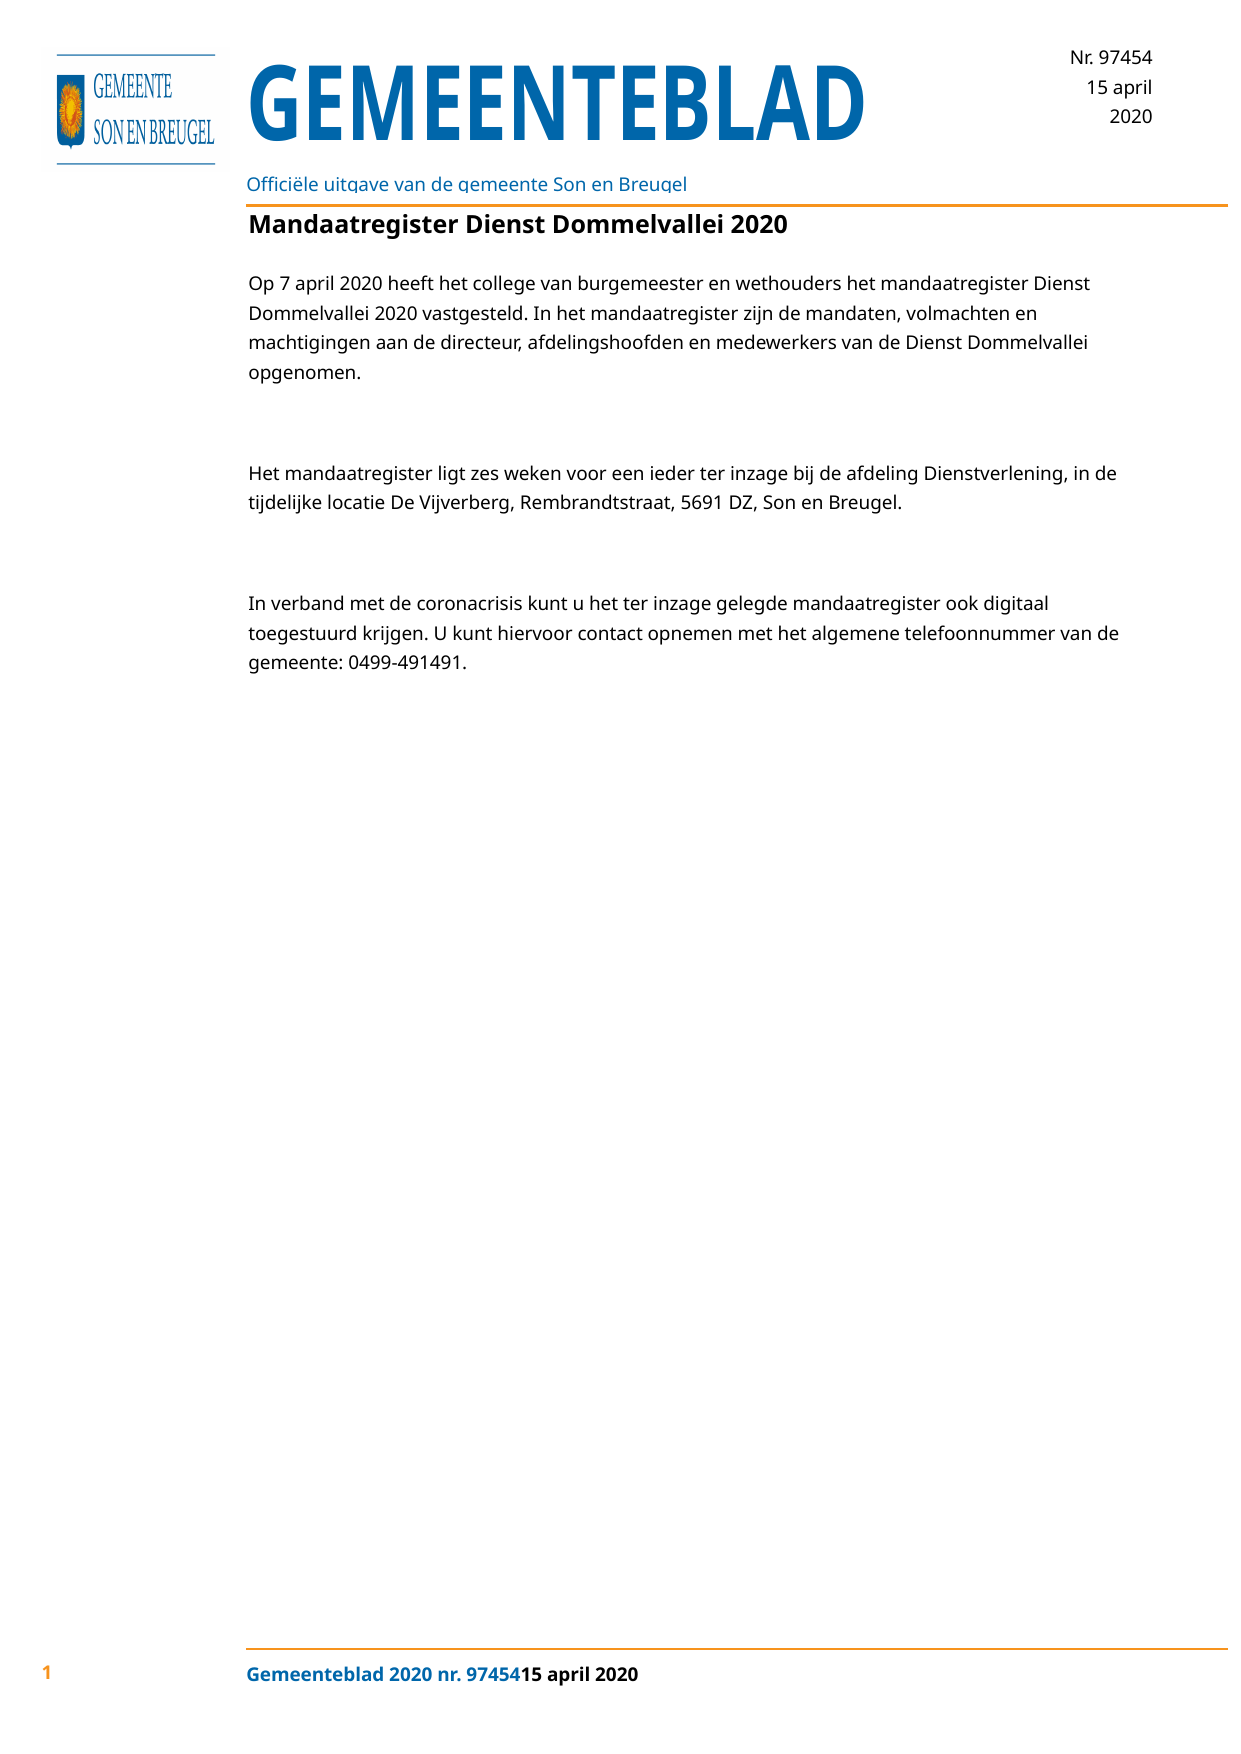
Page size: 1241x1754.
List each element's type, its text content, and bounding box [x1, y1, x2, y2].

text In verband met de coronacrisis kunt u het ter inzage gelegde mandaatregister ook digitaal toegestuurd krijgen. U kunt hiervoor contact opnemen met het algemene telefoonnummer van de gemeente: 0499-491491. [248, 590, 1152, 675]
picture [41, 47, 231, 172]
text Op 7 april 2020 heeft het college van burgemeester en wethouders het mandaatregister Dienst Dommelvallei 2020 vastgesteld. In het mandaatregister zijn de mandaten, volmachten en machtigingen aan de directeur, afdelingshoofden en medewerkers van de Dienst Dommelvallei opgenomen. [248, 270, 1152, 385]
text Mandaatregister Dienst Dommelvallei 2020 [248, 207, 1152, 241]
text Het mandaatregister ligt zes weken voor een ieder ter inzage bij de afdeling Dienstverlening, in de tijdelijke locatie De Vijverberg, Rembrandtstraat, 5691 DZ, Son en Breugel. [248, 460, 1152, 515]
